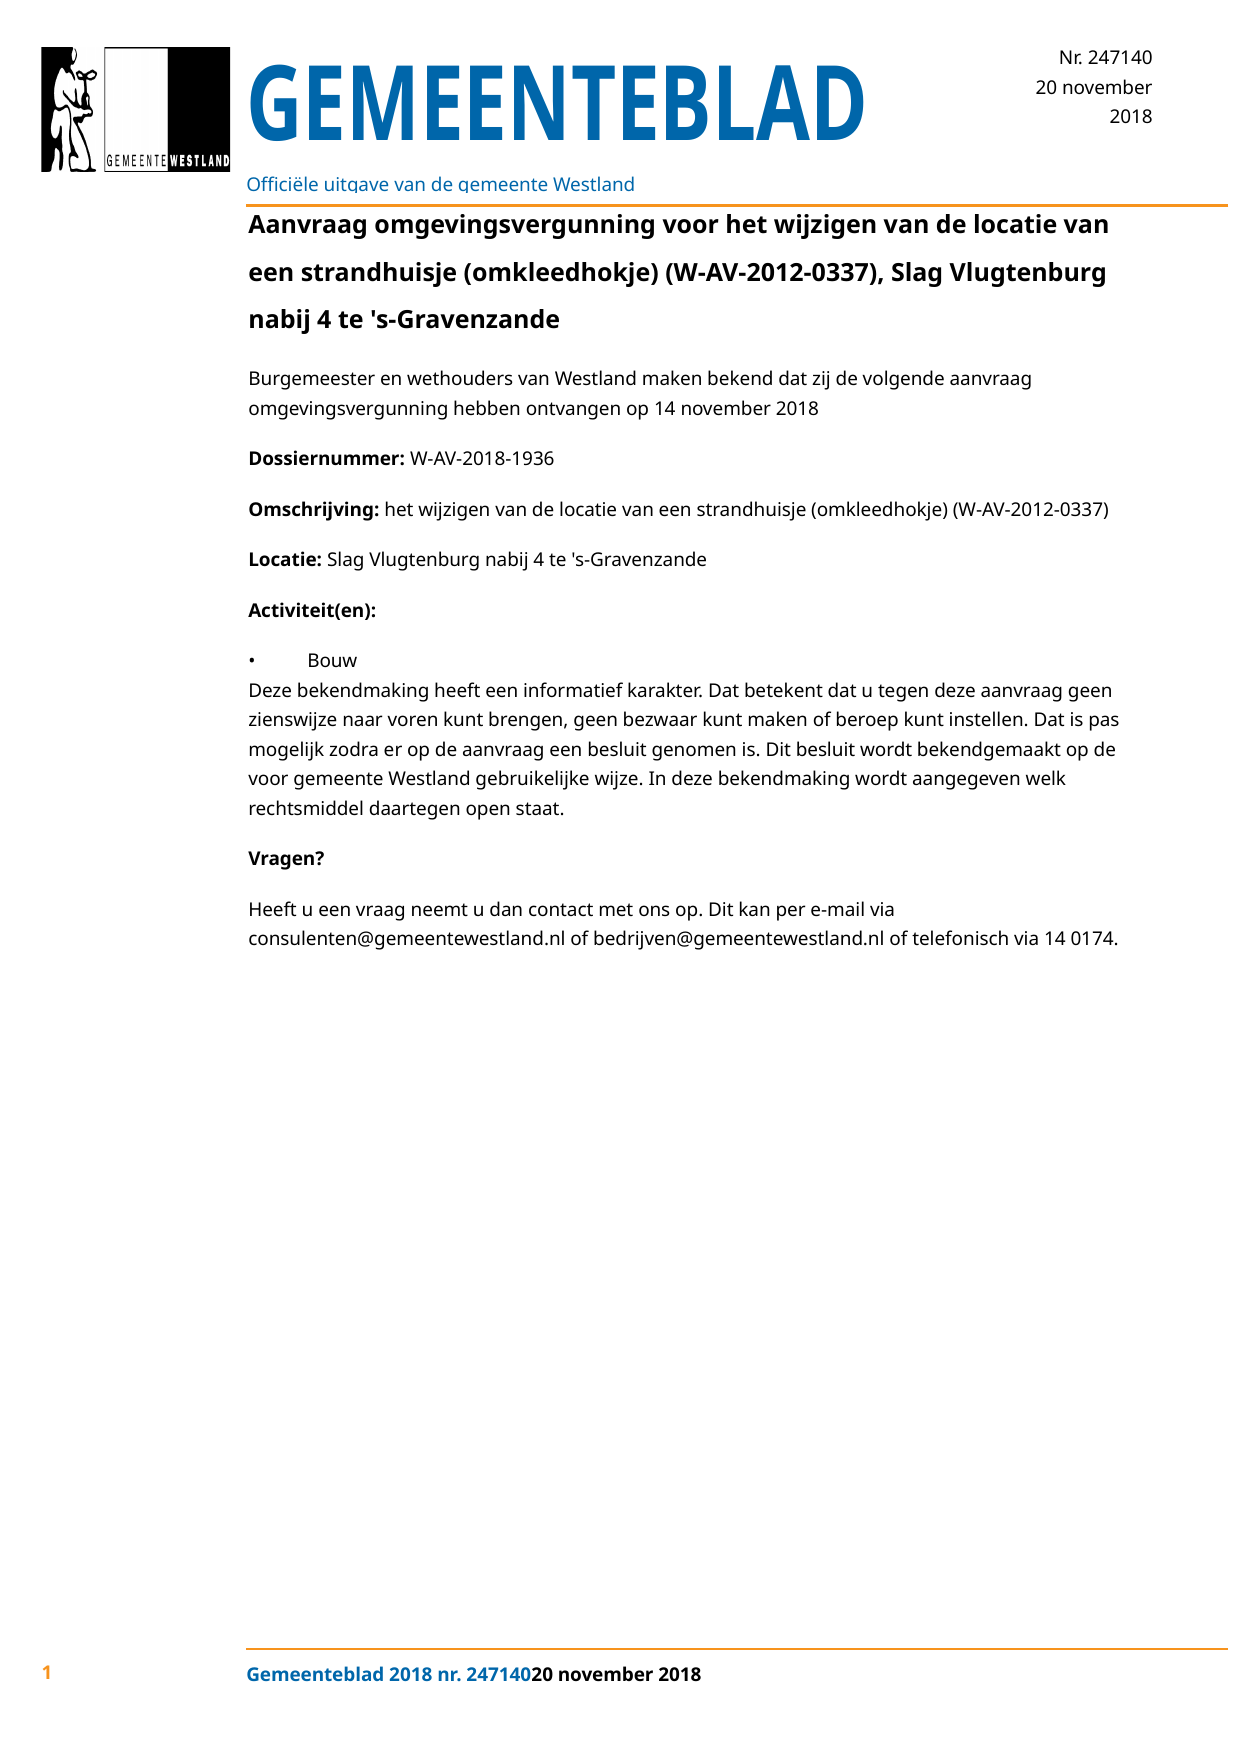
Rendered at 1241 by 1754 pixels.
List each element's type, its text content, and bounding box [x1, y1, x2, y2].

text Burgemeester en wethouders van Westland maken bekend dat zij de volgende aanvraag omgevingsvergunning hebben ontvangen op 14 november 2018 [248, 366, 1152, 421]
text Vragen? [248, 846, 1152, 871]
text Omschrijving: het wijzigen van de locatie van een strandhuisje (omkleedhokje) (W-AV-2012-0337) [248, 496, 1152, 522]
text Locatie: Slag Vlugtenburg nabij 4 te 's-Gravenzande [248, 546, 1152, 572]
text Deze bekendmaking heeft een informatief karakter. Dat betekent dat u tegen deze aanvraag geen zienswijze naar voren kunt brengen, geen bezwaar kunt maken of beroep kunt instellen. Dat is pas mogelijk zodra er op de aanvraag een besluit genomen is. Dit besluit wordt bekendgemaakt op de voor gemeente Westland gebruikelijke wijze. In deze bekendmaking wordt aangegeven welk rechtsmiddel daartegen open staat. [248, 677, 1152, 821]
text Heeft u een vraag neemt u dan contact met ons op. Dit kan per e-mail via consulenten@gemeentewestland.nl of bedrijven@gemeentewestland.nl of telefonisch via 14 0174. [248, 896, 1152, 951]
text Aanvraag omgevingsvergunning voor het wijzigen van de locatie van een strandhuisje (omkleedhokje) (W-AV-2012-0337), Slag Vlugtenburg nabij 4 te 's-Gravenzande [248, 207, 1152, 336]
text Activiteit(en): [248, 597, 1152, 622]
picture [41, 47, 231, 172]
text Dossiernummer: W-AV-2018-1936 [248, 446, 1152, 471]
list Bouw [248, 647, 1152, 673]
